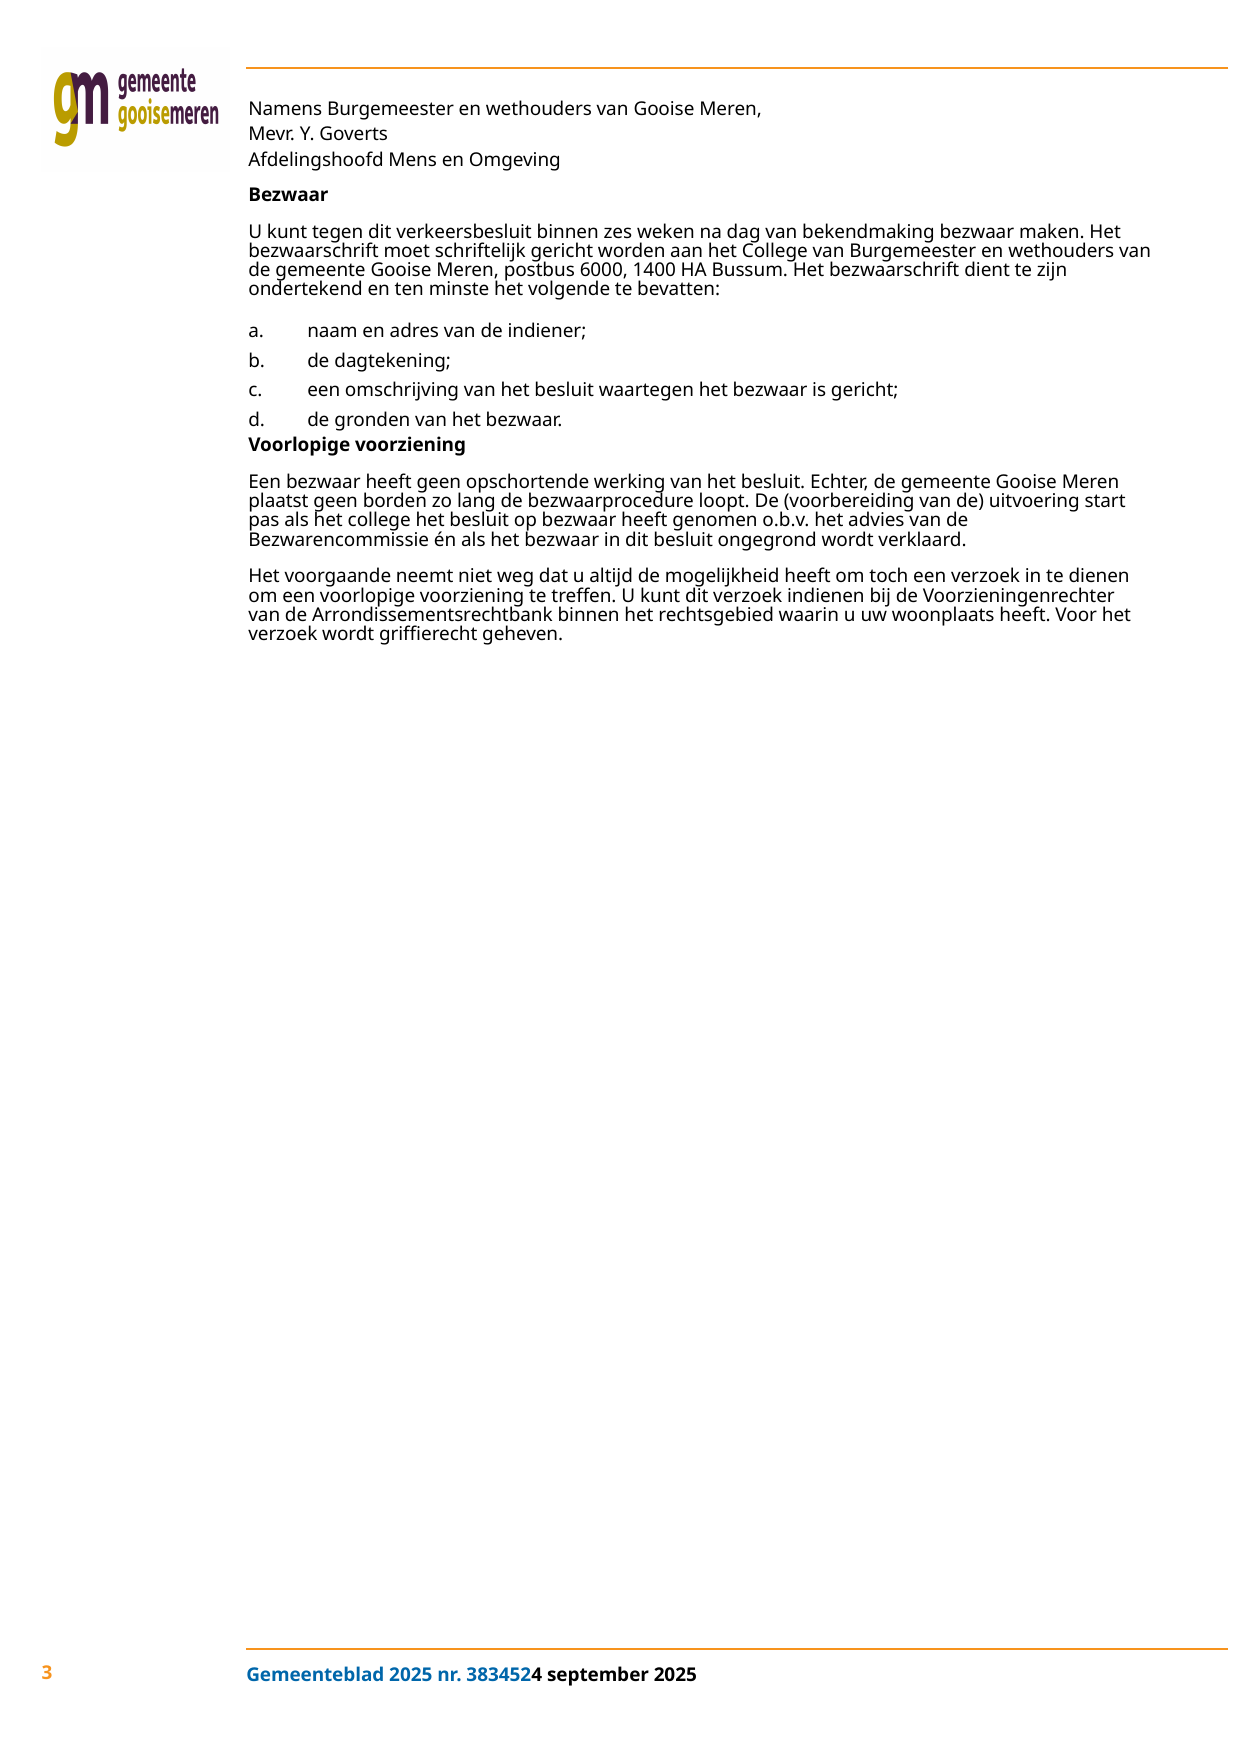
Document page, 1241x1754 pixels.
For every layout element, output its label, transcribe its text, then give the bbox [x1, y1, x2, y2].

text Namens Burgemeester en wethouders van Gooise Meren, [248, 95, 1152, 121]
text Bezwaar [248, 186, 1152, 205]
list de dagtekening; [248, 347, 1152, 373]
text Een bezwaar heeft geen opschortende werking van het besluit. Echter, de gemeente Gooise Meren plaatst geen borden zo lang de bezwaarprocedure loopt. De (voorbereiding van de) uitvoering start pas als het college het besluit op bezwaar heeft genomen o.b.v. het advies van de Bezwarencommissie én als het bezwaar in dit besluit ongegrond wordt verklaard. [248, 473, 1152, 550]
list een omschrijving van het besluit waartegen het bezwaar is gericht; [248, 377, 1152, 402]
text Voorlopige voorziening [248, 436, 1152, 455]
list naam en adres van de indiener; [248, 317, 1152, 343]
text U kunt tegen dit verkeersbesluit binnen zes weken na dag van bekendmaking bezwaar maken. Het bezwaarschrift moet schriftelijk gericht worden aan het College van Burgemeester en wethouders van de gemeente Gooise Meren, postbus 6000, 1400 HA Bussum. Het bezwaarschrift dient te zijn ondertekend en ten minste het volgende te bevatten: [248, 223, 1152, 300]
text Het voorgaande neemt niet weg dat u altijd de mogelijkheid heeft om toch een verzoek in te dienen om een voorlopige voorziening te treffen. U kunt dit verzoek indienen bij de Voorzieningenrechter van de Arrondissementsrechtbank binnen het rechtsgebied waarin u uw woonplaats heeft. Voor het verzoek wordt griffierecht geheven. [248, 567, 1152, 644]
list de gronden van het bezwaar. [248, 406, 1152, 432]
text Afdelingshoofd Mens en Omgeving [248, 146, 1152, 172]
text Mevr. Y. Goverts [248, 121, 1152, 146]
picture [41, 47, 231, 172]
